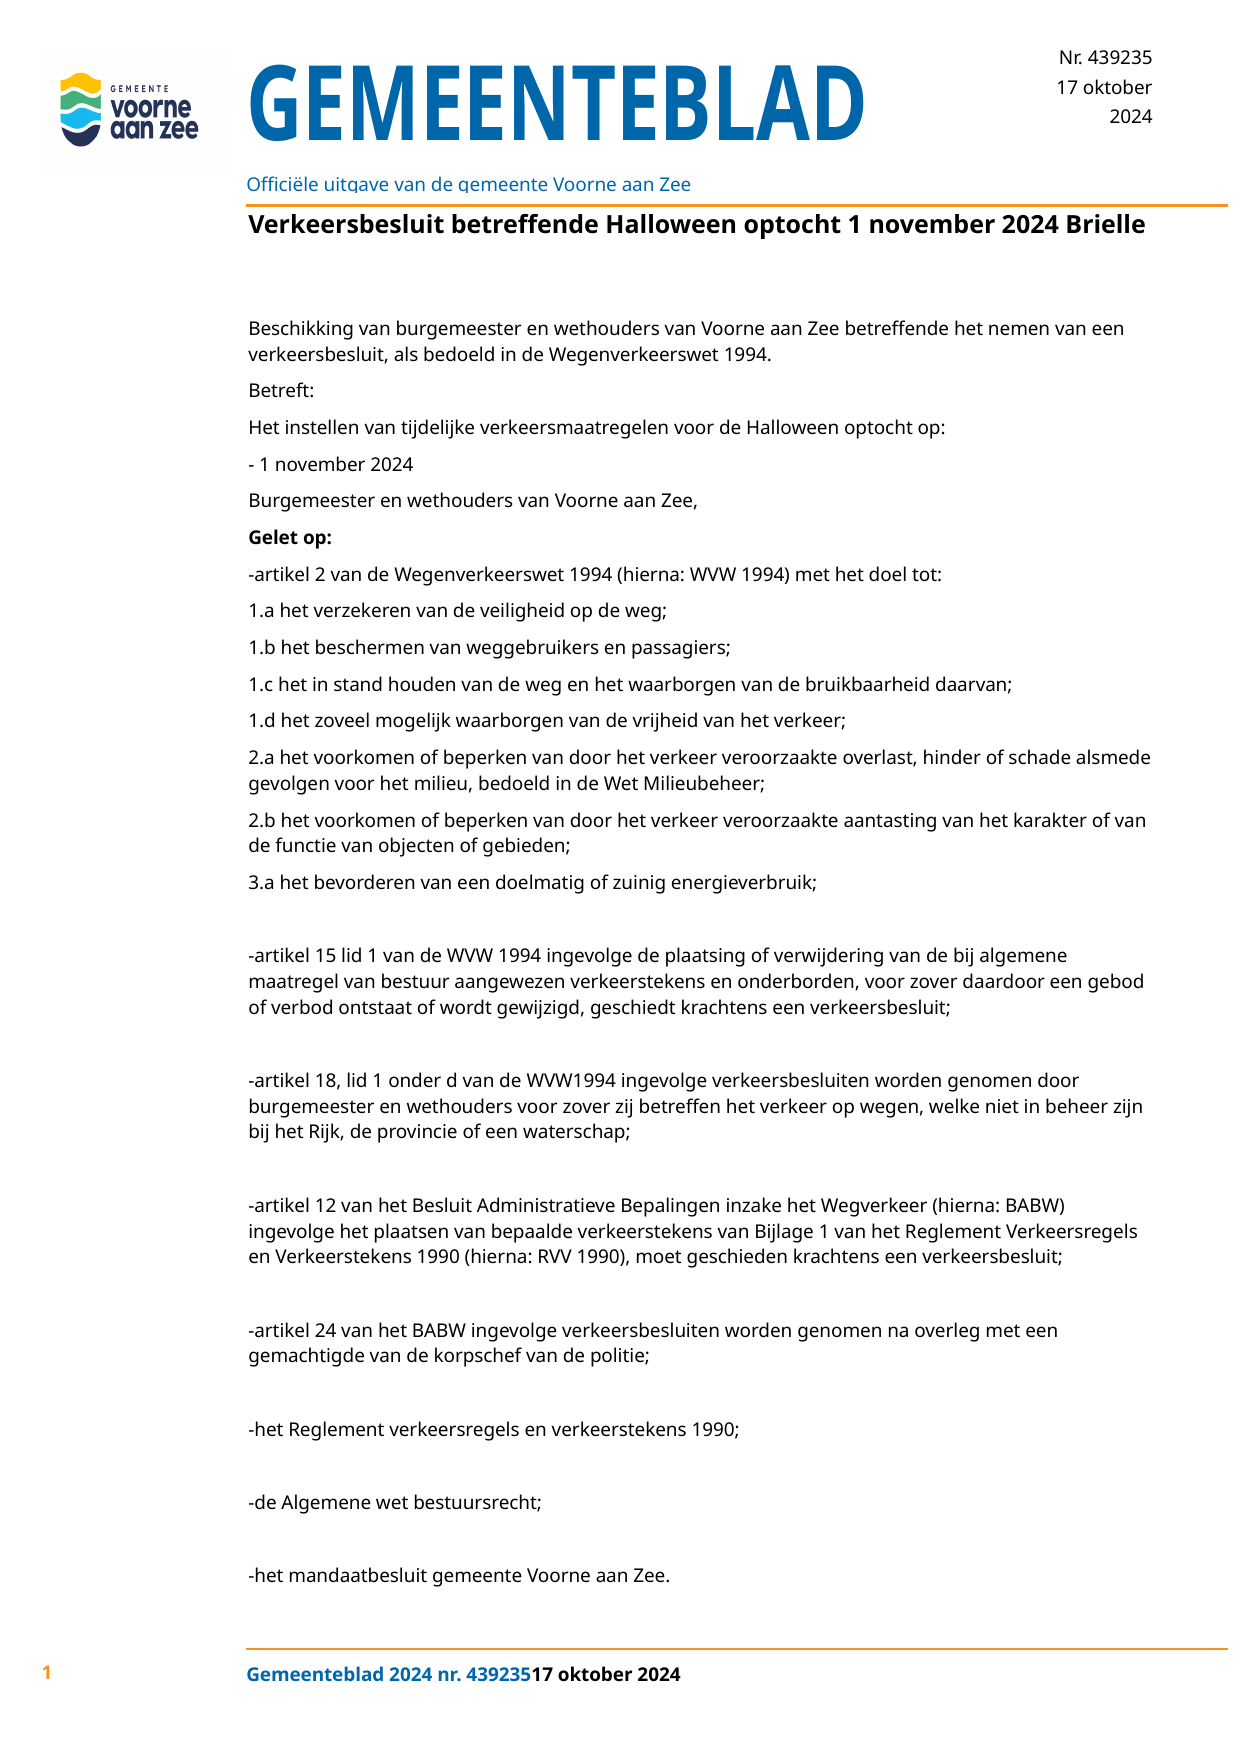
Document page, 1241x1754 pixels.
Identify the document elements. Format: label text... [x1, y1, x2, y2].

text Burgemeester en wethouders van Voorne aan Zee, [248, 488, 1152, 513]
text -artikel 18, lid 1 onder d van de WVW1994 ingevolge verkeersbesluiten worden genomen door burgemeester en wethouders voor zover zij betreffen het verkeer op wegen, welke niet in beheer zijn bij het Rijk, de provincie of een waterschap; [248, 1067, 1152, 1144]
text Beschikking van burgemeester en wethouders van Voorne aan Zee betreffende het nemen van een verkeersbesluit, als bedoeld in de Wegenverkeerswet 1994. [248, 315, 1152, 367]
text 3.a het bevorderen van een doelmatig of zuinig energieverbruik; [248, 869, 1152, 895]
text 2.a het voorkomen of beperken van door het verkeer veroorzaakte overlast, hinder of schade alsmede gevolgen voor het milieu, bedoeld in de Wet Milieubeheer; [248, 744, 1152, 796]
text -de Algemene wet bestuursrecht; [248, 1489, 1152, 1515]
text Gelet op: [248, 524, 1152, 550]
text 1.a het verzekeren van de veiligheid op de weg; [248, 598, 1152, 623]
text -het Reglement verkeersregels en verkeerstekens 1990; [248, 1416, 1152, 1442]
text -het mandaatbesluit gemeente Voorne aan Zee. [248, 1563, 1152, 1588]
text Verkeersbesluit betreffende Halloween optocht 1 november 2024 Brielle [248, 207, 1152, 241]
text 2.b het voorkomen of beperken van door het verkeer veroorzaakte aantasting van het karakter of van de functie van objecten of gebieden; [248, 807, 1152, 858]
text -artikel 12 van het Besluit Administratieve Bepalingen inzake het Wegverkeer (hierna: BABW) ingevolge het plaatsen van bepaalde verkeerstekens van Bijlage 1 van het Reglement Verkeersregels en Verkeerstekens 1990 (hierna: RVV 1990), moet geschieden krachtens een verkeersbesluit; [248, 1192, 1152, 1269]
text -artikel 2 van de Wegenverkeerswet 1994 (hierna: WVW 1994) met het doel tot: [248, 561, 1152, 587]
text 1.d het zoveel mogelijk waarborgen van de vrijheid van het verkeer; [248, 708, 1152, 733]
text - 1 november 2024 [248, 451, 1152, 477]
text 1.c het in stand houden van de weg en het waarborgen van de bruikbaarheid daarvan; [248, 671, 1152, 697]
text Betreft: [248, 378, 1152, 403]
text -artikel 24 van het BABW ingevolge verkeersbesluiten worden genomen na overleg met een gemachtigde van de korpschef van de politie; [248, 1317, 1152, 1368]
text -artikel 15 lid 1 van de WVW 1994 ingevolge de plaatsing of verwijdering van de bij algemene maatregel van bestuur aangewezen verkeerstekens en onderborden, voor zover daardoor een gebod of verbod ontstaat of wordt gewijzigd, geschiedt krachtens een verkeersbesluit; [248, 942, 1152, 1020]
text Het instellen van tijdelijke verkeersmaatregelen voor de Halloween optocht op: [248, 414, 1152, 440]
picture [41, 47, 231, 172]
text 1.b het beschermen van weggebruikers en passagiers; [248, 634, 1152, 660]
